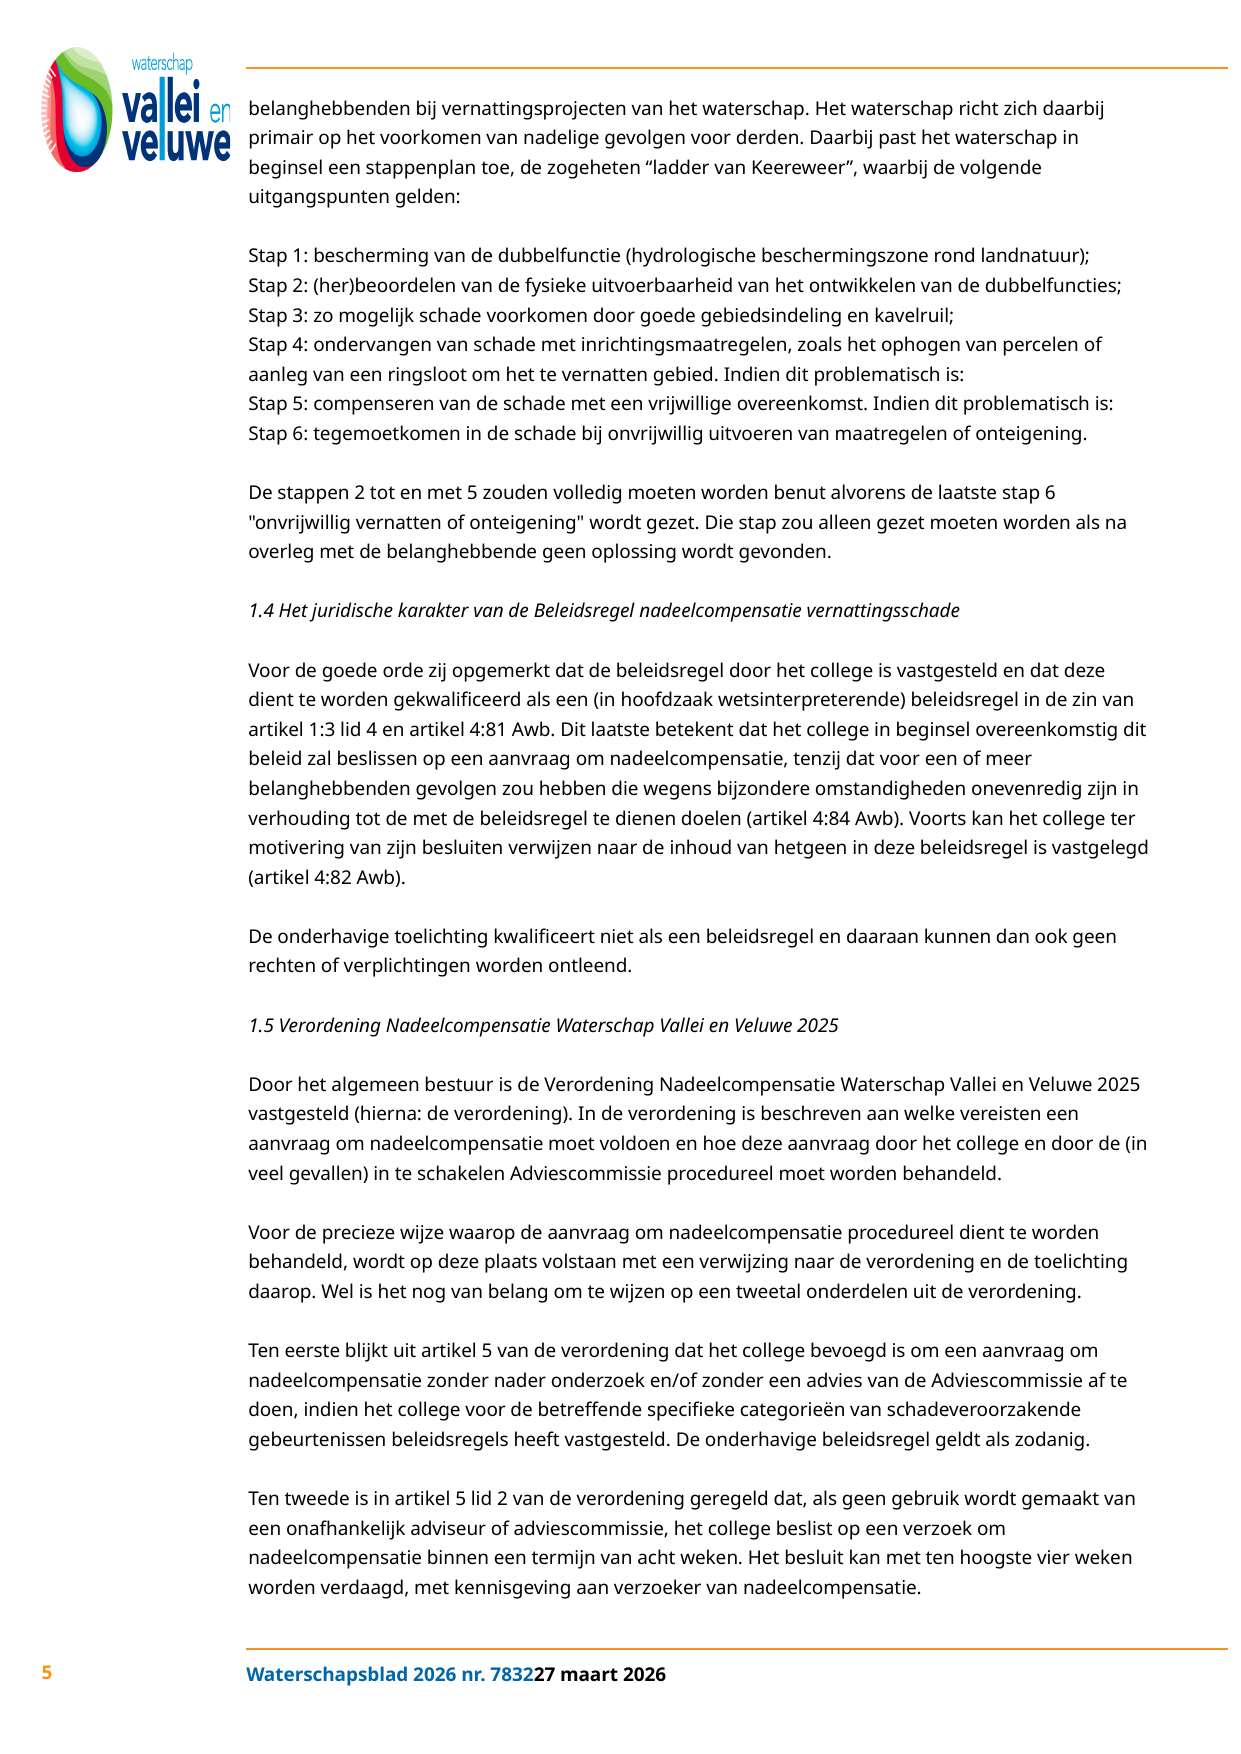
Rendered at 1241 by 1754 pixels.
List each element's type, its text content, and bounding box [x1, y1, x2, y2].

text De stappen 2 tot en met 5 zouden volledig moeten worden benut alvorens de laatste stap 6 "onvrijwillig vernatten of onteigening" wordt gezet. Die stap zou alleen gezet moeten worden als na overleg met de belanghebbende geen oplossing wordt gevonden. [248, 479, 1152, 564]
text De onderhavige toelichting kwalificeert niet als een beleidsregel en daaraan kunnen dan ook geen rechten of verplichtingen worden ontleend. [248, 923, 1152, 978]
text 1.5 Verordening Nadeelcompensatie Waterschap Vallei en Veluwe 2025 [248, 1012, 1152, 1038]
text Stap 4: ondervangen van schade met inrichtingsmaatregelen, zoals het ophogen van percelen of aanleg van een ringsloot om het te vernatten gebied. Indien dit problematisch is: [248, 331, 1152, 387]
text Stap 2: (her)beoordelen van de fysieke uitvoerbaarheid van het ontwikkelen van de dubbelfuncties; [248, 272, 1152, 298]
text Ten tweede is in artikel 5 lid 2 van de verordening geregeld dat, als geen gebruik wordt gemaakt van een onafhankelijk adviseur of adviescommissie, het college beslist op een verzoek om nadeelcompensatie binnen een termijn van acht weken. Het besluit kan met ten hoogste vier weken worden verdaagd, met kennisgeving aan verzoeker van nadeelcompensatie. [248, 1485, 1152, 1600]
text Stap 1: bescherming van de dubbelfunctie (hydrologische beschermingszone rond landnatuur); [248, 243, 1152, 268]
text Ten eerste blijkt uit artikel 5 van de verordening dat het college bevoegd is om een aanvraag om nadeelcompensatie zonder nader onderzoek en/of zonder een advies van de Adviescommissie af te doen, indien het college voor de betreffende specifieke categorieën van schadeveroorzakende gebeurtenissen beleidsregels heeft vastgesteld. De onderhavige beleidsregel geldt als zodanig. [248, 1337, 1152, 1452]
text Voor de goede orde zij opgemerkt dat de beleidsregel door het college is vastgesteld en dat deze dient te worden gekwalificeerd als een (in hoofdzaak wetsinterpreterende) beleidsregel in de zin van artikel 1:3 lid 4 en artikel 4:81 Awb. Dit laatste betekent dat het college in beginsel overeenkomstig dit beleid zal beslissen op een aanvraag om nadeelcompensatie, tenzij dat voor een of meer belanghebbenden gevolgen zou hebben die wegens bijzondere omstandigheden onevenredig zijn in verhouding tot de met de beleidsregel te dienen doelen (artikel 4:84 Awb). Voorts kan het college ter motivering van zijn besluiten verwijzen naar de inhoud van hetgeen in deze beleidsregel is vastgelegd (artikel 4:82 Awb). [248, 657, 1152, 890]
text Stap 5: compenseren van de schade met een vrijwillige overeenkomst. Indien dit problematisch is: [248, 391, 1152, 416]
text Door het algemeen bestuur is de Verordening Nadeelcompensatie Waterschap Vallei en Veluwe 2025 vastgesteld (hierna: de verordening). In de verordening is beschreven aan welke vereisten een aanvraag om nadeelcompensatie moet voldoen en hoe deze aanvraag door het college en door de (in veel gevallen) in te schakelen Adviescommissie procedureel moet worden behandeld. [248, 1071, 1152, 1186]
text Voor de precieze wijze waarop de aanvraag om nadeelcompensatie procedureel dient te worden behandeld, wordt op deze plaats volstaan met een verwijzing naar de verordening en de toelichting daarop. Wel is het nog van belang om te wijzen op een tweetal onderdelen uit de verordening. [248, 1219, 1152, 1304]
text Stap 6: tegemoetkomen in de schade bij onvrijwillig uitvoeren van maatregelen of onteigening. [248, 420, 1152, 446]
text Stap 3: zo mogelijk schade voorkomen door goede gebiedsindeling en kavelruil; [248, 302, 1152, 328]
text belanghebbenden bij vernattingsprojecten van het waterschap. Het waterschap richt zich daarbij primair op het voorkomen van nadelige gevolgen voor derden. Daarbij past het waterschap in beginsel een stappenplan toe, de zogeheten “ladder van Keereweer”, waarbij de volgende uitgangspunten gelden: [248, 95, 1152, 209]
text 1.4 Het juridische karakter van de Beleidsregel nadeelcompensatie vernattingsschade [248, 598, 1152, 623]
picture [41, 47, 231, 172]
